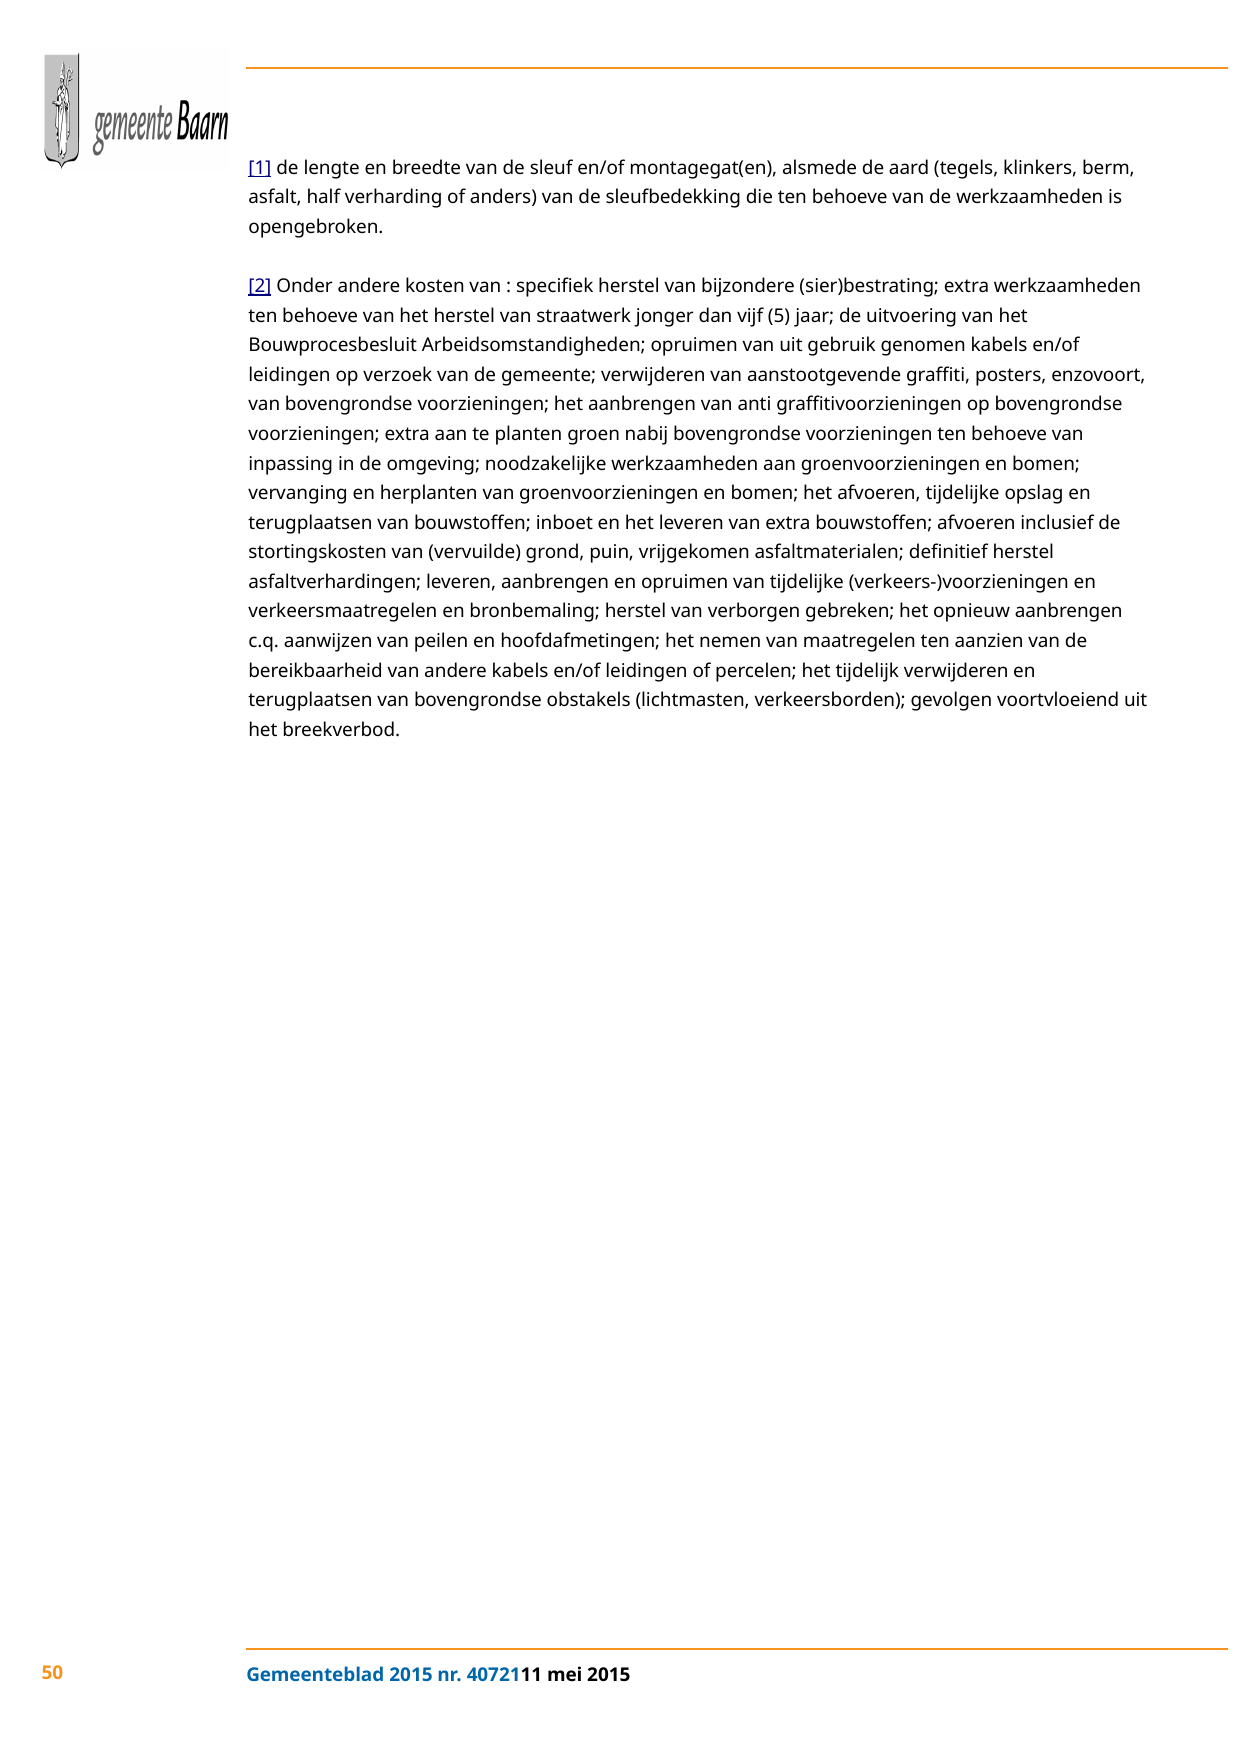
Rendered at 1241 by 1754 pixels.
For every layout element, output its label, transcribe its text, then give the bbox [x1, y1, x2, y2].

text [2] Onder andere kosten van : specifiek herstel van bijzondere (sier)bestrating; extra werkzaamheden ten behoeve van het herstel van straatwerk jonger dan vijf (5) jaar; de uitvoering van het Bouwprocesbesluit Arbeidsomstandigheden; opruimen van uit gebruik genomen kabels en/of leidingen op verzoek van de gemeente; verwijderen van aanstootgevende graffiti, posters, enzovoort, van bovengrondse voorzieningen; het aanbrengen van anti graffitivoorzieningen op bovengrondse voorzieningen; extra aan te planten groen nabij bovengrondse voorzieningen ten behoeve van inpassing in de omgeving; noodzakelijke werkzaamheden aan groenvoorzieningen en bomen; vervanging en herplanten van groenvoorzieningen en bomen; het afvoeren, tijdelijke opslag en terugplaatsen van bouwstoffen; inboet en het leveren van extra bouwstoffen; afvoeren inclusief de stortingskosten van (vervuilde) grond, puin, vrijgekomen asfaltmaterialen; definitief herstel asfaltverhardingen; leveren, aanbrengen en opruimen van tijdelijke (verkeers-)voorzieningen en verkeersmaatregelen en bronbemaling; herstel van verborgen gebreken; het opnieuw aanbrengen c.q. aanwijzen van peilen en hoofdafmetingen; het nemen van maatregelen ten aanzien van de bereikbaarheid van andere kabels en/of leidingen of percelen; het tijdelijk verwijderen en terugplaatsen van bovengrondse obstakels (lichtmasten, verkeersborden); gevolgen voortvloeiend uit het breekverbod. [248, 272, 1152, 742]
picture [41, 47, 231, 172]
text [1] de lengte en breedte van de sleuf en/of montagegat(en), alsmede de aard (tegels, klinkers, berm, asfalt, half verharding of anders) van de sleufbedekking die ten behoeve van de werkzaamheden is opengebroken. [248, 154, 1152, 239]
